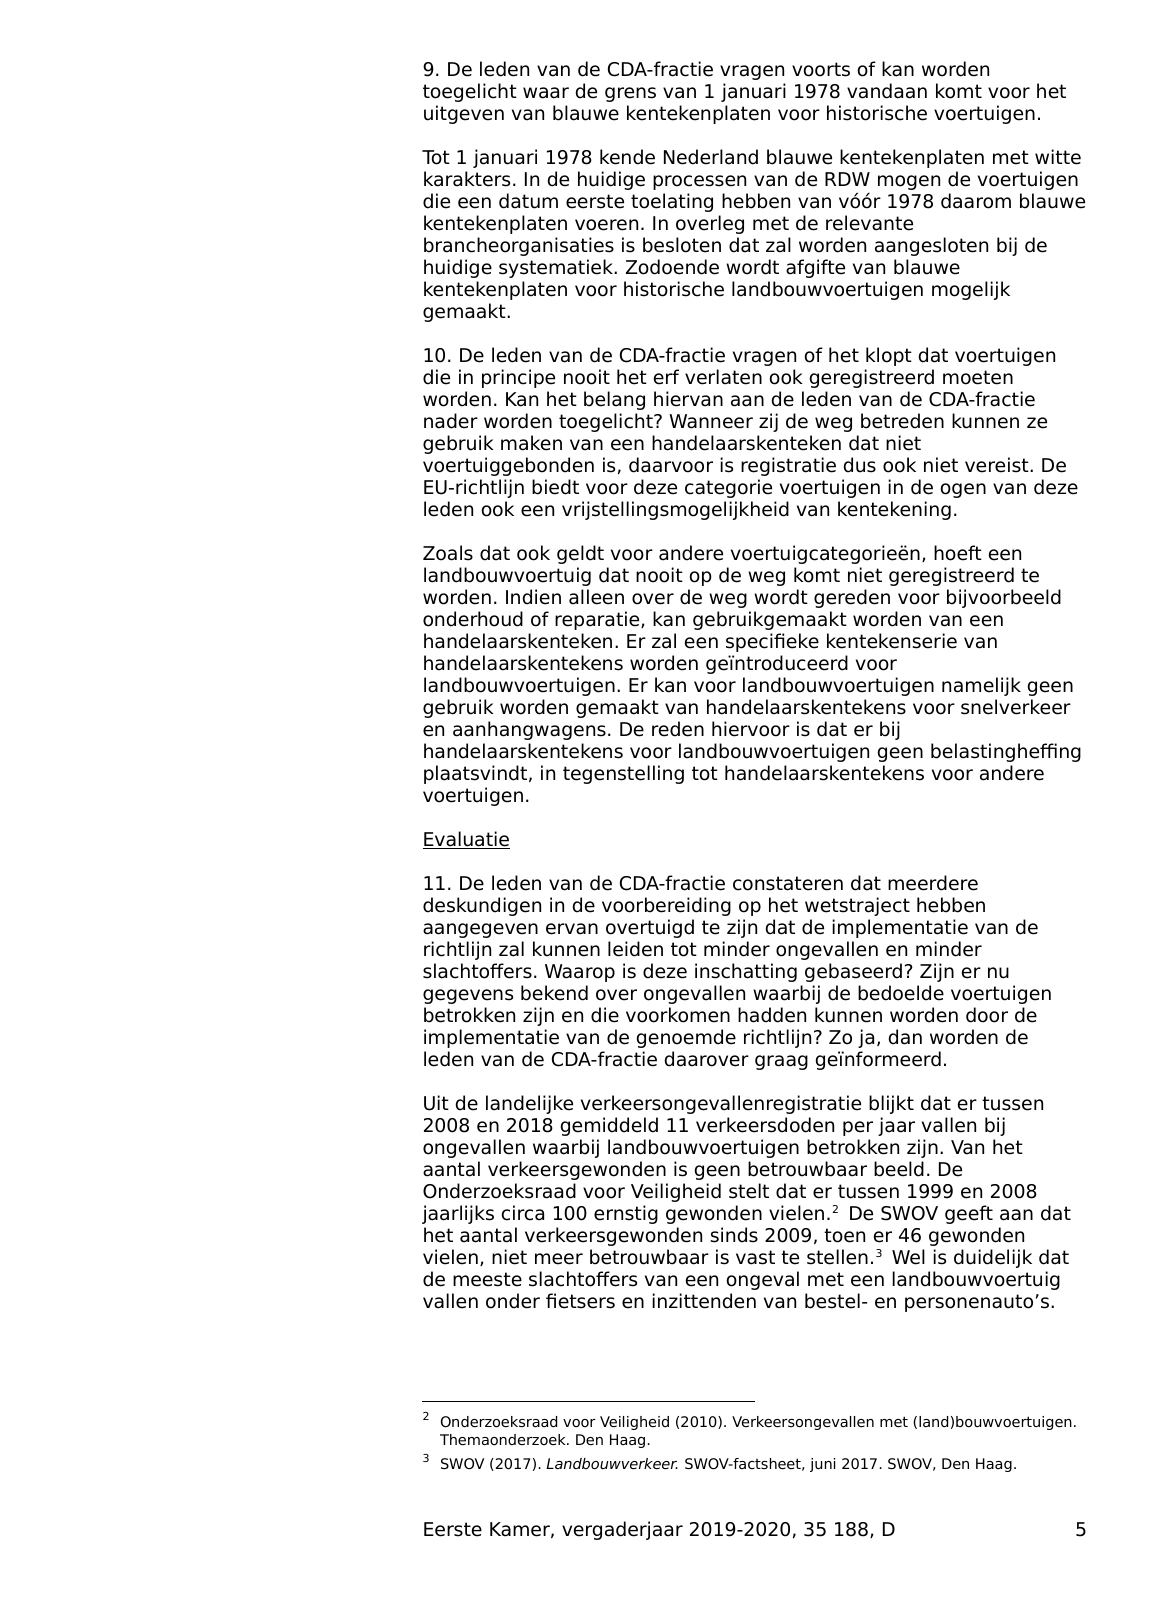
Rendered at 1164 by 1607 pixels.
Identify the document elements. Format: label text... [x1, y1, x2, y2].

text 11. De leden van de CDA-fractie constateren dat meerdere deskundigen in de voorbereiding op het wetstraject hebben aangegeven ervan overtuigd te zijn dat de implementatie van de richtlijn zal kunnen leiden tot minder ongevallen en minder slachtoffers. Waarop is deze inschatting gebaseerd? Zijn er nu gegevens bekend over ongevallen waarbij de bedoelde voertuigen betrokken zijn en die voorkomen hadden kunnen worden door de implementatie van de genoemde richtlijn? Zo ja, dan worden de leden van de CDA-fractie daarover graag geïnformeerd. [422, 873, 1087, 1071]
text Tot 1 januari 1978 kende Nederland blauwe kentekenplaten met witte karakters. In de huidige processen van de RDW mogen de voertuigen die een datum eerste toelating hebben van vóór 1978 daarom blauwe kentekenplaten voeren. In overleg met de relevante brancheorganisaties is besloten dat zal worden aangesloten bij de huidige systematiek. Zodoende wordt afgifte van blauwe kentekenplaten voor historische landbouwvoertuigen mogelijk gemaakt. [422, 147, 1087, 323]
text Onderzoeksraad voor Veiligheid (2010). Verkeersongevallen met (land)bouwvoertuigen. Themaonderzoek. Den Haag. [422, 1410, 1087, 1449]
text SWOV (2017). Landbouwverkeer. SWOV-factsheet, juni 2017. SWOV, Den Haag. [422, 1452, 1087, 1474]
text Zoals dat ook geldt voor andere voertuigcategorieën, hoeft een landbouwvoertuig dat nooit op de weg komt niet geregistreerd te worden. Indien alleen over de weg wordt gereden voor bijvoorbeeld onderhoud of reparatie, kan gebruikgemaakt worden van een handelaarskenteken. Er zal een specifieke kentekenserie van handelaarskentekens worden geïntroduceerd voor landbouwvoertuigen. Er kan voor landbouwvoertuigen namelijk geen gebruik worden gemaakt van handelaarskentekens voor snelverkeer en aanhangwagens. De reden hiervoor is dat er bij handelaarskentekens voor landbouwvoertuigen geen belastingheffing plaatsvindt, in tegenstelling tot handelaarskentekens voor andere voertuigen. [422, 543, 1087, 807]
text 9. De leden van de CDA-fractie vragen voorts of kan worden toegelicht waar de grens van 1 januari 1978 vandaan komt voor het uitgeven van blauwe kentekenplaten voor historische voertuigen. [422, 59, 1087, 125]
text 10. De leden van de CDA-fractie vragen of het klopt dat voertuigen die in principe nooit het erf verlaten ook geregistreerd moeten worden. Kan het belang hiervan aan de leden van de CDA-fractie nader worden toegelicht? Wanneer zij de weg betreden kunnen ze gebruik maken van een handelaarskenteken dat niet voertuiggebonden is, daarvoor is registratie dus ook niet vereist. De EU-richtlijn biedt voor deze categorie voertuigen in de ogen van deze leden ook een vrijstellingsmogelijkheid van kentekening. [422, 345, 1087, 521]
text Uit de landelijke verkeersongevallenregistratie blijkt dat er tussen 2008 en 2018 gemiddeld 11 verkeersdoden per jaar vallen bij ongevallen waarbij landbouwvoertuigen betrokken zijn. Van het aantal verkeersgewonden is geen betrouwbaar beeld. De Onderzoeksraad voor Veiligheid stelt dat er tussen 1999 en 2008 jaarlijks circa 100 ernstig gewonden vielen. De SWOV geeft aan dat het aantal verkeersgewonden sinds 2009, toen er 46 gewonden vielen, niet meer betrouwbaar is vast te stellen. Wel is duidelijk dat de meeste slachtoffers van een ongeval met een landbouwvoertuig vallen onder fietsers en inzittenden van bestel- en personenauto’s. [422, 1093, 1087, 1313]
subtitle Evaluatie [422, 829, 1087, 851]
